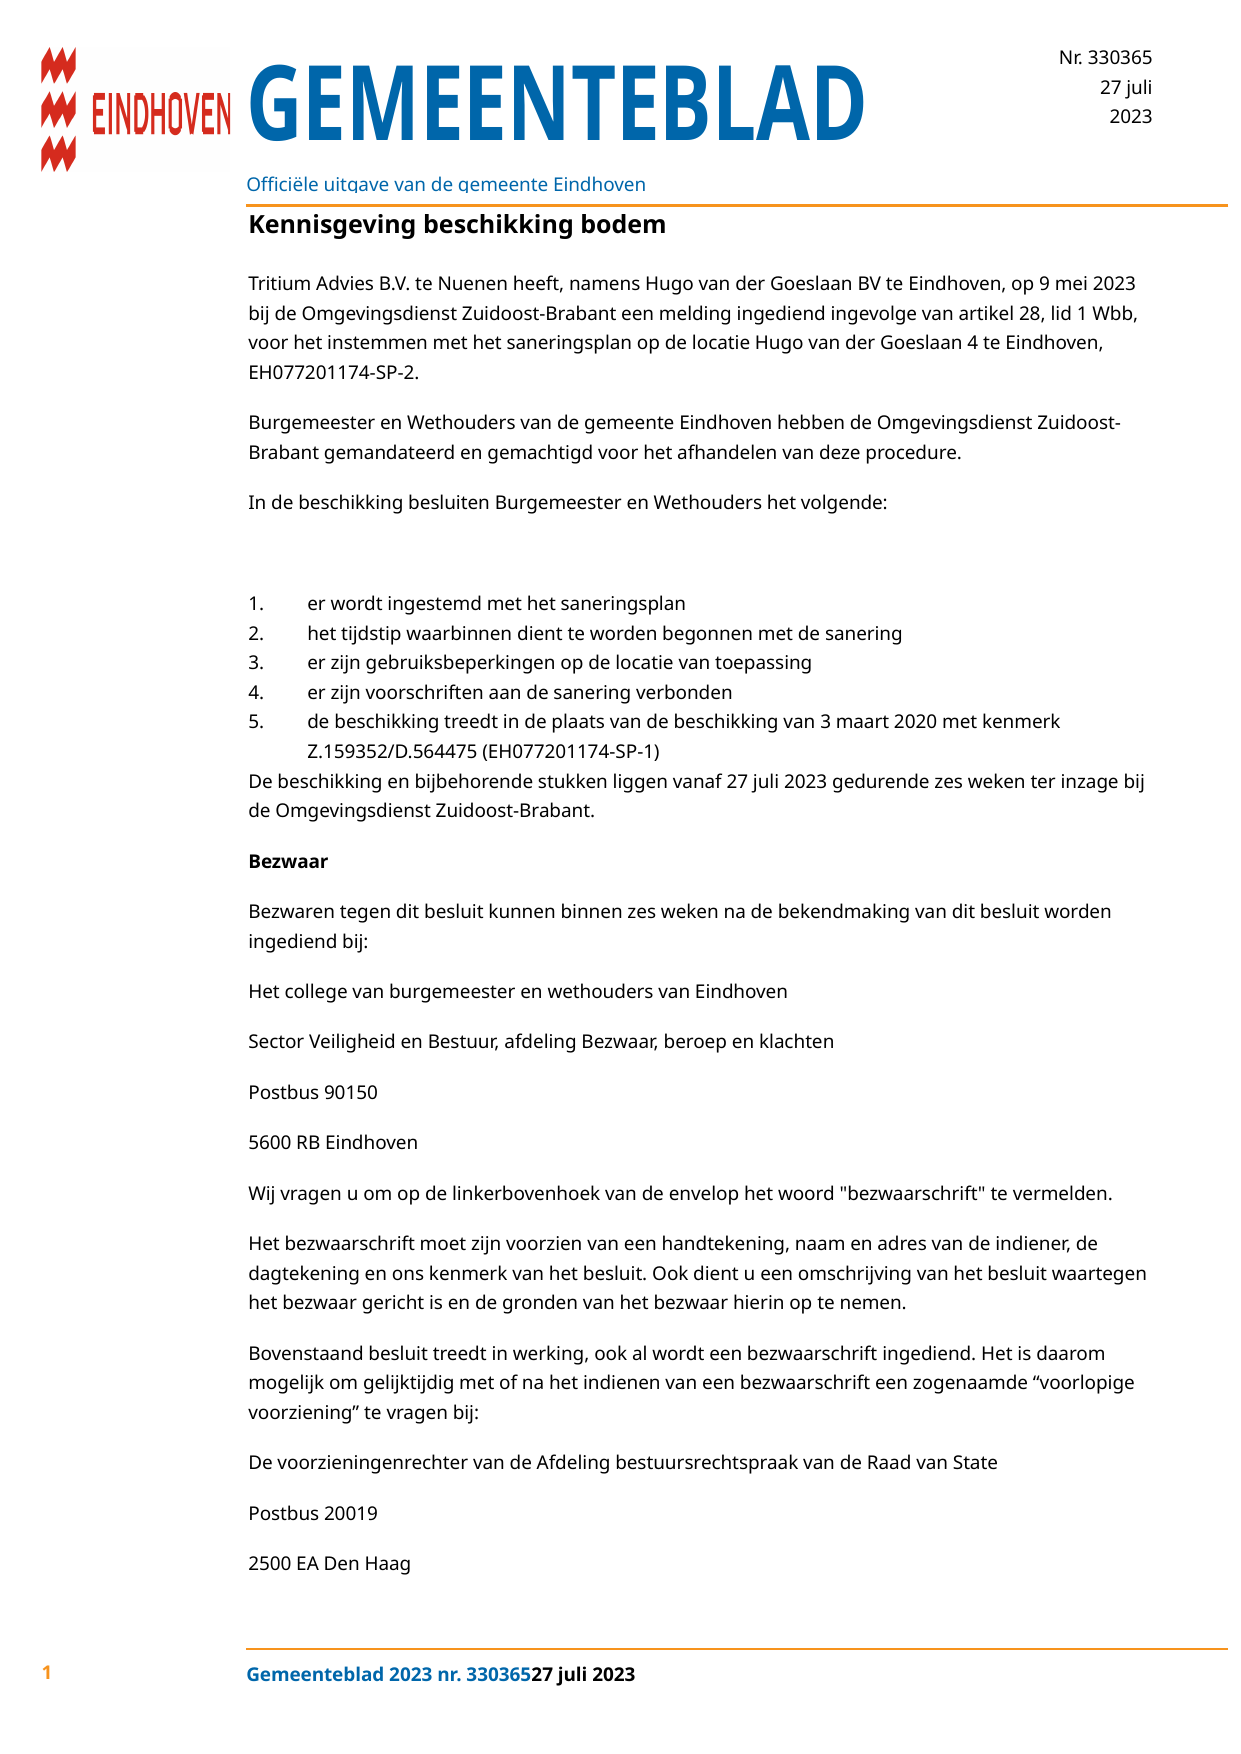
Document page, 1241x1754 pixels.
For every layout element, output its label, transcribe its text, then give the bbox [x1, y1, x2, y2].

list het tijdstip waarbinnen dient te worden begonnen met de sanering [248, 620, 1152, 646]
text 5600 RB Eindhoven [248, 1129, 1152, 1155]
text Burgemeester en Wethouders van de gemeente Eindhoven hebben de Omgevingsdienst Zuidoost-Brabant gemandateerd en gemachtigd voor het afhandelen van deze procedure. [248, 409, 1152, 465]
text De voorzieningenrechter van de Afdeling bestuursrechtspraak van de Raad van State [248, 1449, 1152, 1475]
list de beschikking treedt in de plaats van de beschikking van 3 maart 2020 met kenmerk Z.159352/D.564475 (EH077201174-SP-1) [248, 709, 1152, 764]
text Het bezwaarschrift moet zijn voorzien van een handtekening, naam en adres van de indiener, de dagtekening en ons kenmerk van het besluit. Ook dient u een omschrijving van het besluit waartegen het bezwaar gericht is en de gronden van het bezwaar hierin op te nemen. [248, 1230, 1152, 1315]
text Bezwaren tegen dit besluit kunnen binnen zes weken na de bekendmaking van dit besluit worden ingediend bij: [248, 898, 1152, 953]
text Postbus 20019 [248, 1500, 1152, 1526]
text Bovenstaand besluit treedt in werking, ook al wordt een bezwaarschrift ingediend. Het is daarom mogelijk om gelijktijdig met of na het indienen van een bezwaarschrift een zogenaamde “voorlopige voorziening” te vragen bij: [248, 1340, 1152, 1425]
text In de beschikking besluiten Burgemeester en Wethouders het volgende: [248, 489, 1152, 515]
text Kennisgeving beschikking bodem [248, 207, 1152, 241]
text Tritium Advies B.V. te Nuenen heeft, namens Hugo van der Goeslaan BV te Eindhoven, op 9 mei 2023 bij de Omgevingsdienst Zuidoost-Brabant een melding ingediend ingevolge van artikel 28, lid 1 Wbb, voor het instemmen met het saneringsplan op de locatie Hugo van der Goeslaan 4 te Eindhoven, EH077201174-SP-2. [248, 270, 1152, 385]
list er zijn voorschriften aan de sanering verbonden [248, 679, 1152, 705]
list er zijn gebruiksbeperkingen op de locatie van toepassing [248, 649, 1152, 675]
text Het college van burgemeester en wethouders van Eindhoven [248, 978, 1152, 1004]
list er wordt ingestemd met het saneringsplan [248, 590, 1152, 616]
text Bezwaar [248, 848, 1152, 873]
text Sector Veiligheid en Bestuur, afdeling Bezwaar, beroep en klachten [248, 1029, 1152, 1054]
text Postbus 90150 [248, 1079, 1152, 1105]
picture [41, 47, 231, 172]
text Wij vragen u om op de linkerbovenhoek van de envelop het woord "bezwaarschrift" te vermelden. [248, 1180, 1152, 1206]
text De beschikking en bijbehorende stukken liggen vanaf 27 juli 2023 gedurende zes weken ter inzage bij de Omgevingsdienst Zuidoost-Brabant. [248, 768, 1152, 823]
text 2500 EA Den Haag [248, 1550, 1152, 1576]
